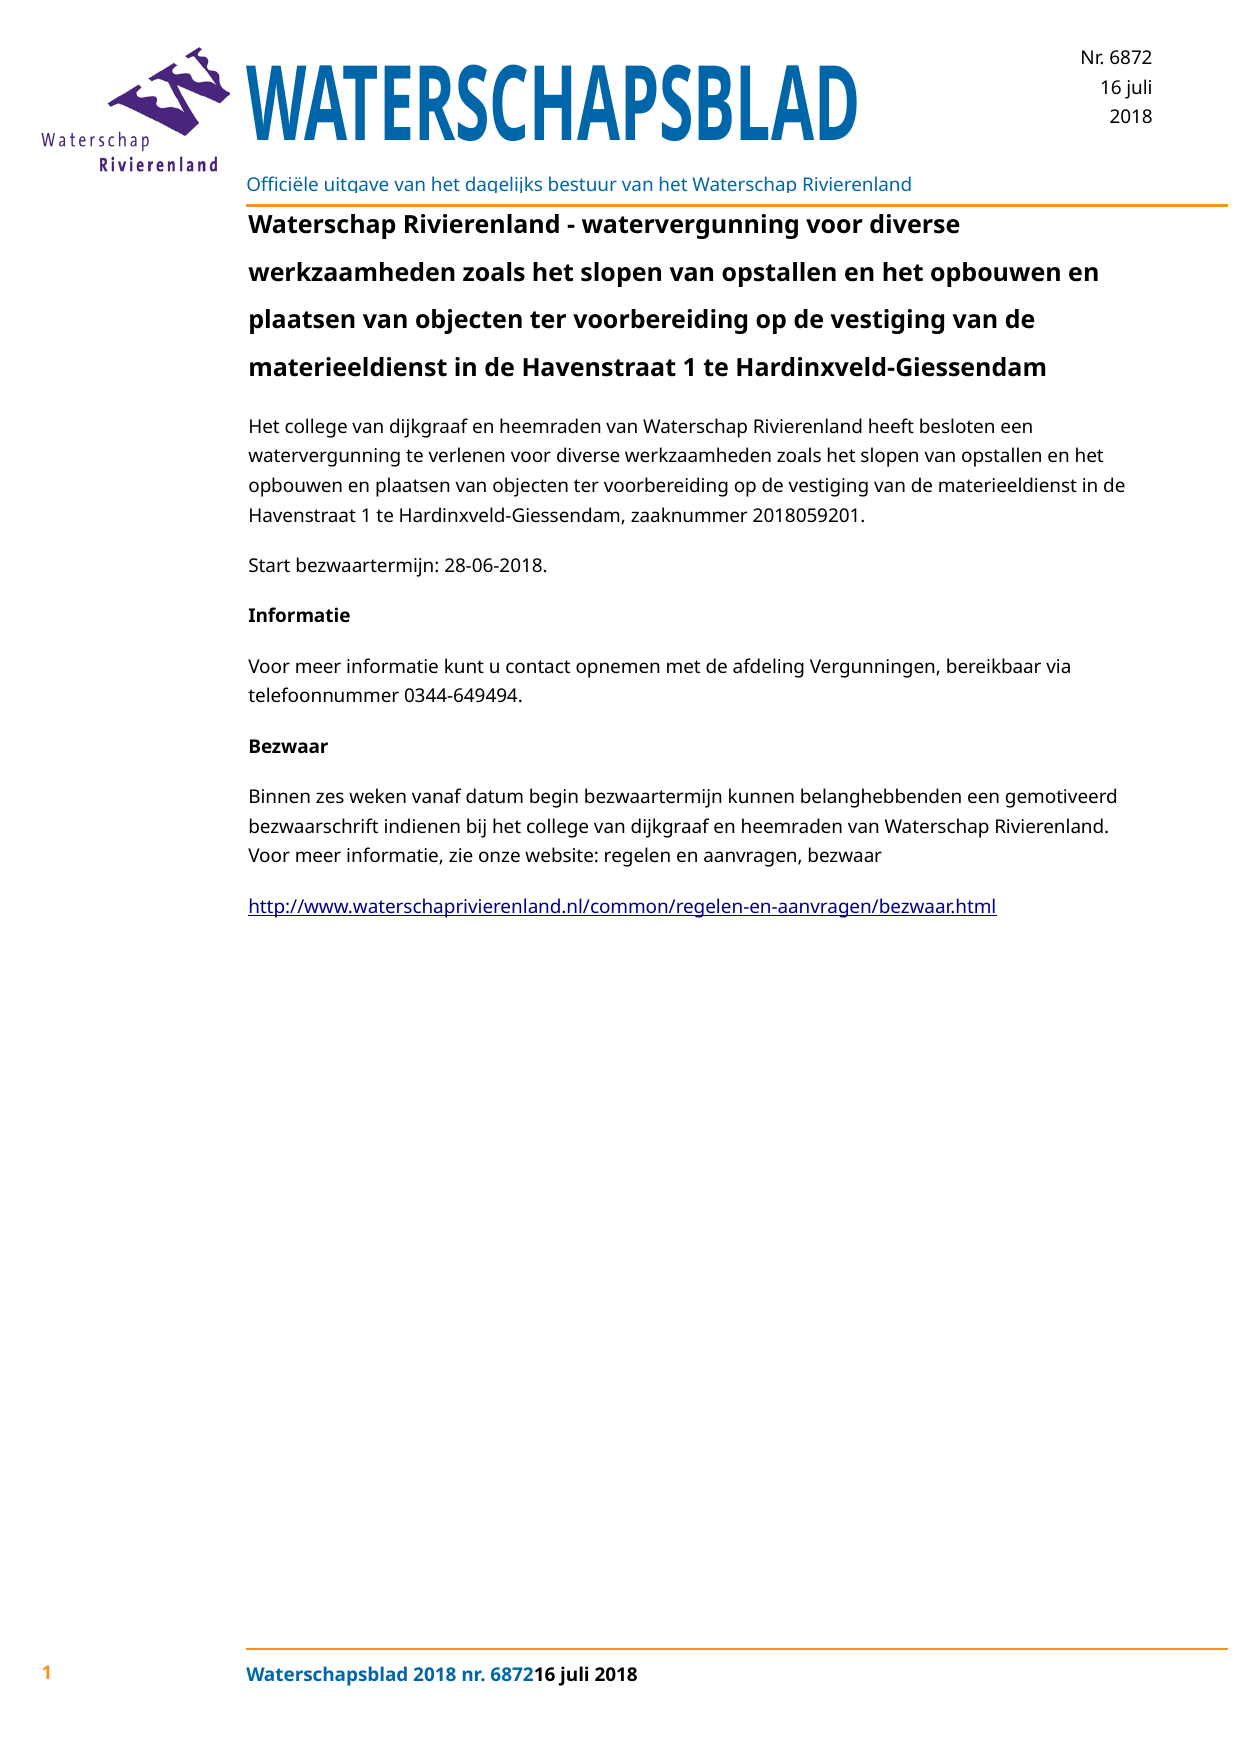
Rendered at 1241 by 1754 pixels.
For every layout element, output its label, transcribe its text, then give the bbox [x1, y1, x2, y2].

text Het college van dijkgraaf en heemraden van Waterschap Rivierenland heeft besloten een watervergunning te verlenen voor diverse werkzaamheden zoals het slopen van opstallen en het opbouwen en plaatsen van objecten ter voorbereiding op de vestiging van de materieeldienst in de Havenstraat 1 te Hardinxveld-Giessendam, zaaknummer 2018059201. [248, 413, 1152, 528]
text Informatie [248, 603, 1152, 628]
text http://www.waterschaprivierenland.nl/common/regelen-en-aanvragen/bezwaar.html [248, 893, 1152, 919]
text Start bezwaartermijn: 28-06-2018. [248, 552, 1152, 578]
text Voor meer informatie kunt u contact opnemen met de afdeling Vergunningen, bereikbaar via telefoonnummer 0344-649494. [248, 653, 1152, 708]
text Binnen zes weken vanaf datum begin bezwaartermijn kunnen belanghebbenden een gemotiveerd bezwaarschrift indienen bij het college van dijkgraaf en heemraden van Waterschap Rivierenland. Voor meer informatie, zie onze website: regelen en aanvragen, bezwaar [248, 783, 1152, 868]
picture [41, 47, 231, 172]
text Bezwaar [248, 733, 1152, 759]
text Waterschap Rivierenland - watervergunning voor diverse werkzaamheden zoals het slopen van opstallen en het opbouwen en plaatsen van objecten ter voorbereiding op de vestiging van de materieeldienst in de Havenstraat 1 te Hardinxveld-Giessendam [248, 207, 1152, 384]
